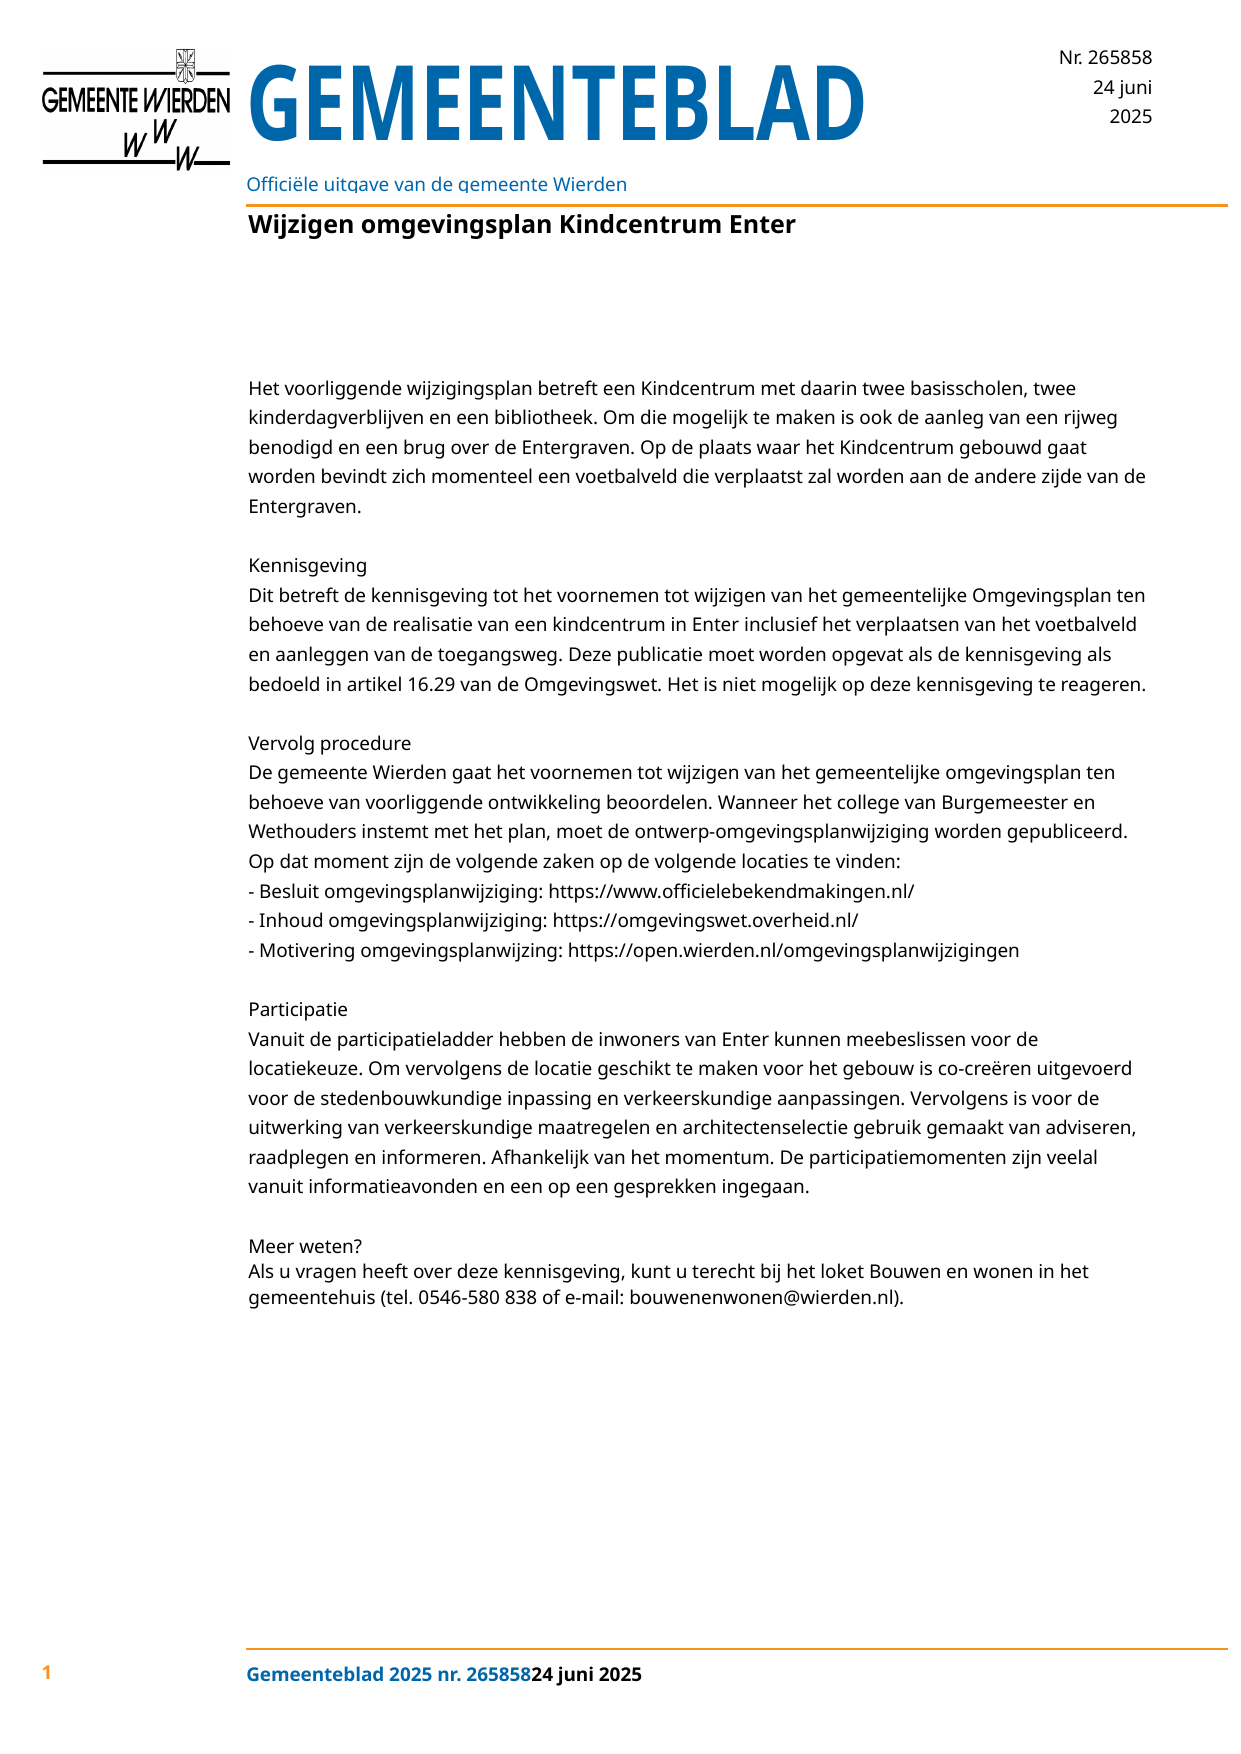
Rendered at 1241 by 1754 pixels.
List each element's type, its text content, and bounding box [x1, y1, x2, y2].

text De gemeente Wierden gaat het voornemen tot wijzigen van het gemeentelijke omgevingsplan ten behoeve van voorliggende ontwikkeling beoordelen. Wanneer het college van Burgemeester en Wethouders instemt met het plan, moet de ontwerp-omgevingsplanwijziging worden gepubliceerd. Op dat moment zijn de volgende zaken op de volgende locaties te vinden: [248, 759, 1152, 874]
text Het voorliggende wijzigingsplan betreft een Kindcentrum met daarin twee basisscholen, twee kinderdagverblijven en een bibliotheek. Om die mogelijk te maken is ook de aanleg van een rijweg benodigd en een brug over de Entergraven. Op de plaats waar het Kindcentrum gebouwd gaat worden bevindt zich momenteel een voetbalveld die verplaatst zal worden aan de andere zijde van de Entergraven. [248, 375, 1152, 519]
text - Inhoud omgevingsplanwijziging: https://omgevingswet.overheid.nl/ [248, 907, 1152, 933]
text Kennisgeving [248, 552, 1152, 578]
text - Motivering omgevingsplanwijzing: https://open.wierden.nl/omgevingsplanwijzigingen [248, 937, 1152, 963]
text Vervolg procedure [248, 730, 1152, 756]
text Participatie [248, 996, 1152, 1022]
text Wijzigen omgevingsplan Kindcentrum Enter [248, 207, 1152, 241]
text - Besluit omgevingsplanwijziging: https://www.officielebekendmakingen.nl/ [248, 878, 1152, 903]
text Dit betreft de kennisgeving tot het voornemen tot wijzigen van het gemeentelijke Omgevingsplan ten behoeve van de realisatie van een kindcentrum in Enter inclusief het verplaatsen van het voetbalveld en aanleggen van de toegangsweg. Deze publicatie moet worden opgevat als de kennisgeving als bedoeld in artikel 16.29 van de Omgevingswet. Het is niet mogelijk op deze kennisgeving te reageren. [248, 582, 1152, 696]
text Meer weten? [248, 1233, 1152, 1258]
picture [41, 47, 231, 172]
text Als u vragen heeft over deze kennisgeving, kunt u terecht bij het loket Bouwen en wonen in het gemeentehuis (tel. 0546-580 838 of e-mail: bouwenenwonen@wierden.nl). [248, 1258, 1152, 1310]
text Vanuit de participatieladder hebben de inwoners van Enter kunnen meebeslissen voor de locatiekeuze. Om vervolgens de locatie geschikt te maken voor het gebouw is co-creëren uitgevoerd voor de stedenbouwkundige inpassing en verkeerskundige aanpassingen. Vervolgens is voor de uitwerking van verkeerskundige maatregelen en architectenselectie gebruik gemaakt van adviseren, raadplegen en informeren. Afhankelijk van het momentum. De participatiemomenten zijn veelal vanuit informatieavonden en een op een gesprekken ingegaan. [248, 1026, 1152, 1199]
